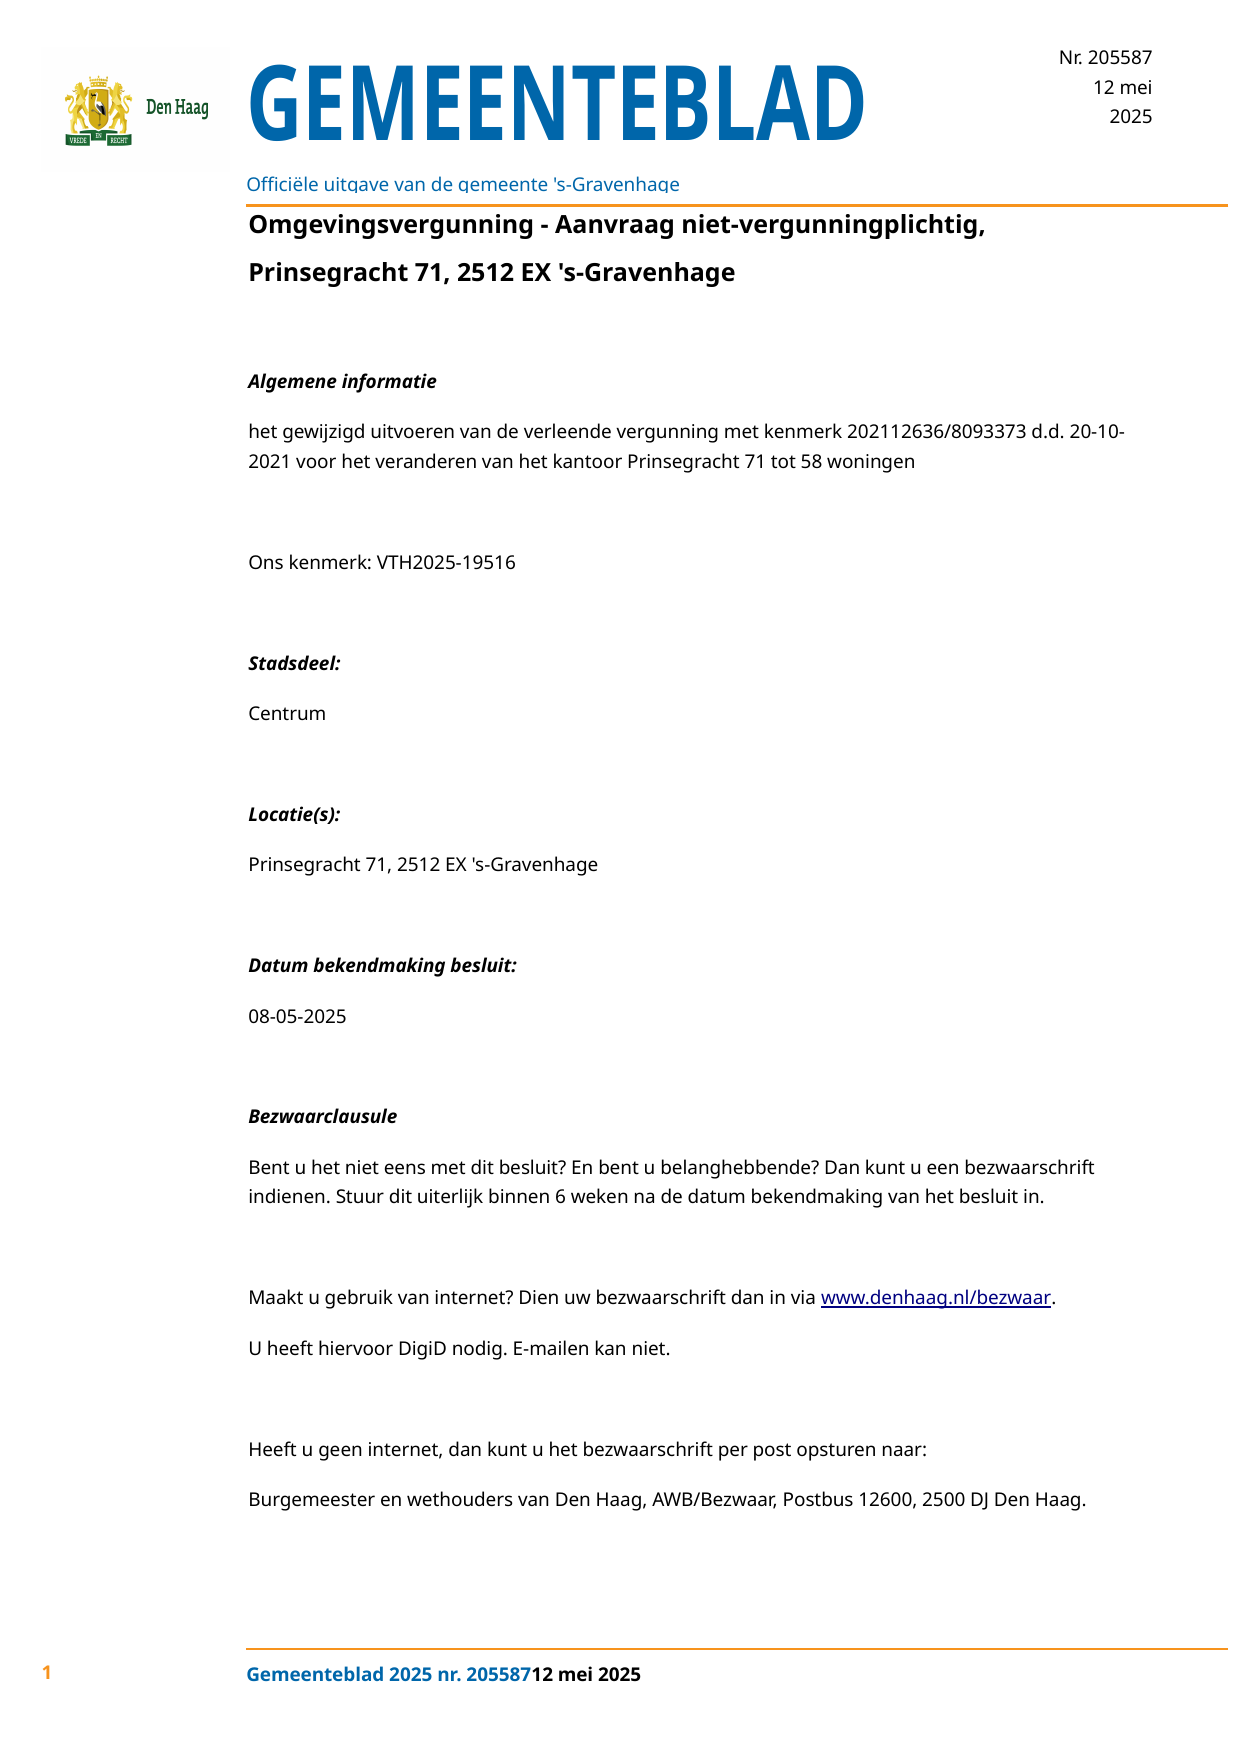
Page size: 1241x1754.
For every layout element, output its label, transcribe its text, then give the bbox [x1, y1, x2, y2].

text Datum bekendmaking besluit: [248, 952, 1152, 978]
text U heeft hiervoor DigiD nodig. E-mailen kan niet. [248, 1335, 1152, 1361]
text Stadsdeel: [248, 650, 1152, 676]
text Locatie(s): [248, 801, 1152, 827]
picture [41, 47, 231, 172]
text Algemene informatie [248, 368, 1152, 394]
text Maakt u gebruik van internet? Dien uw bezwaarschrift dan in via www.denhaag.nl/bezwaar. [248, 1284, 1152, 1310]
text Burgemeester en wethouders van Den Haag, AWB/Bezwaar, Postbus 12600, 2500 DJ Den Haag. [248, 1486, 1152, 1512]
text Bezwaarclausule [248, 1104, 1152, 1129]
text Prinsegracht 71, 2512 EX 's-Gravenhage [248, 852, 1152, 877]
text Ons kenmerk: VTH2025-19516 [248, 549, 1152, 575]
text 08-05-2025 [248, 1003, 1152, 1029]
text Bent u het niet eens met dit besluit? En bent u belanghebbende? Dan kunt u een bezwaarschrift indienen. Stuur dit uiterlijk binnen 6 weken na de datum bekendmaking van het besluit in. [248, 1154, 1152, 1209]
text het gewijzigd uitvoeren van de verleende vergunning met kenmerk 202112636/8093373 d.d. 20-10-2021 voor het veranderen van het kantoor Prinsegracht 71 tot 58 woningen [248, 419, 1152, 474]
text Heeft u geen internet, dan kunt u het bezwaarschrift per post opsturen naar: [248, 1436, 1152, 1462]
text Centrum [248, 700, 1152, 726]
text Omgevingsvergunning - Aanvraag niet-vergunningplichtig, Prinsegracht 71, 2512 EX 's-Gravenhage [248, 207, 1152, 288]
